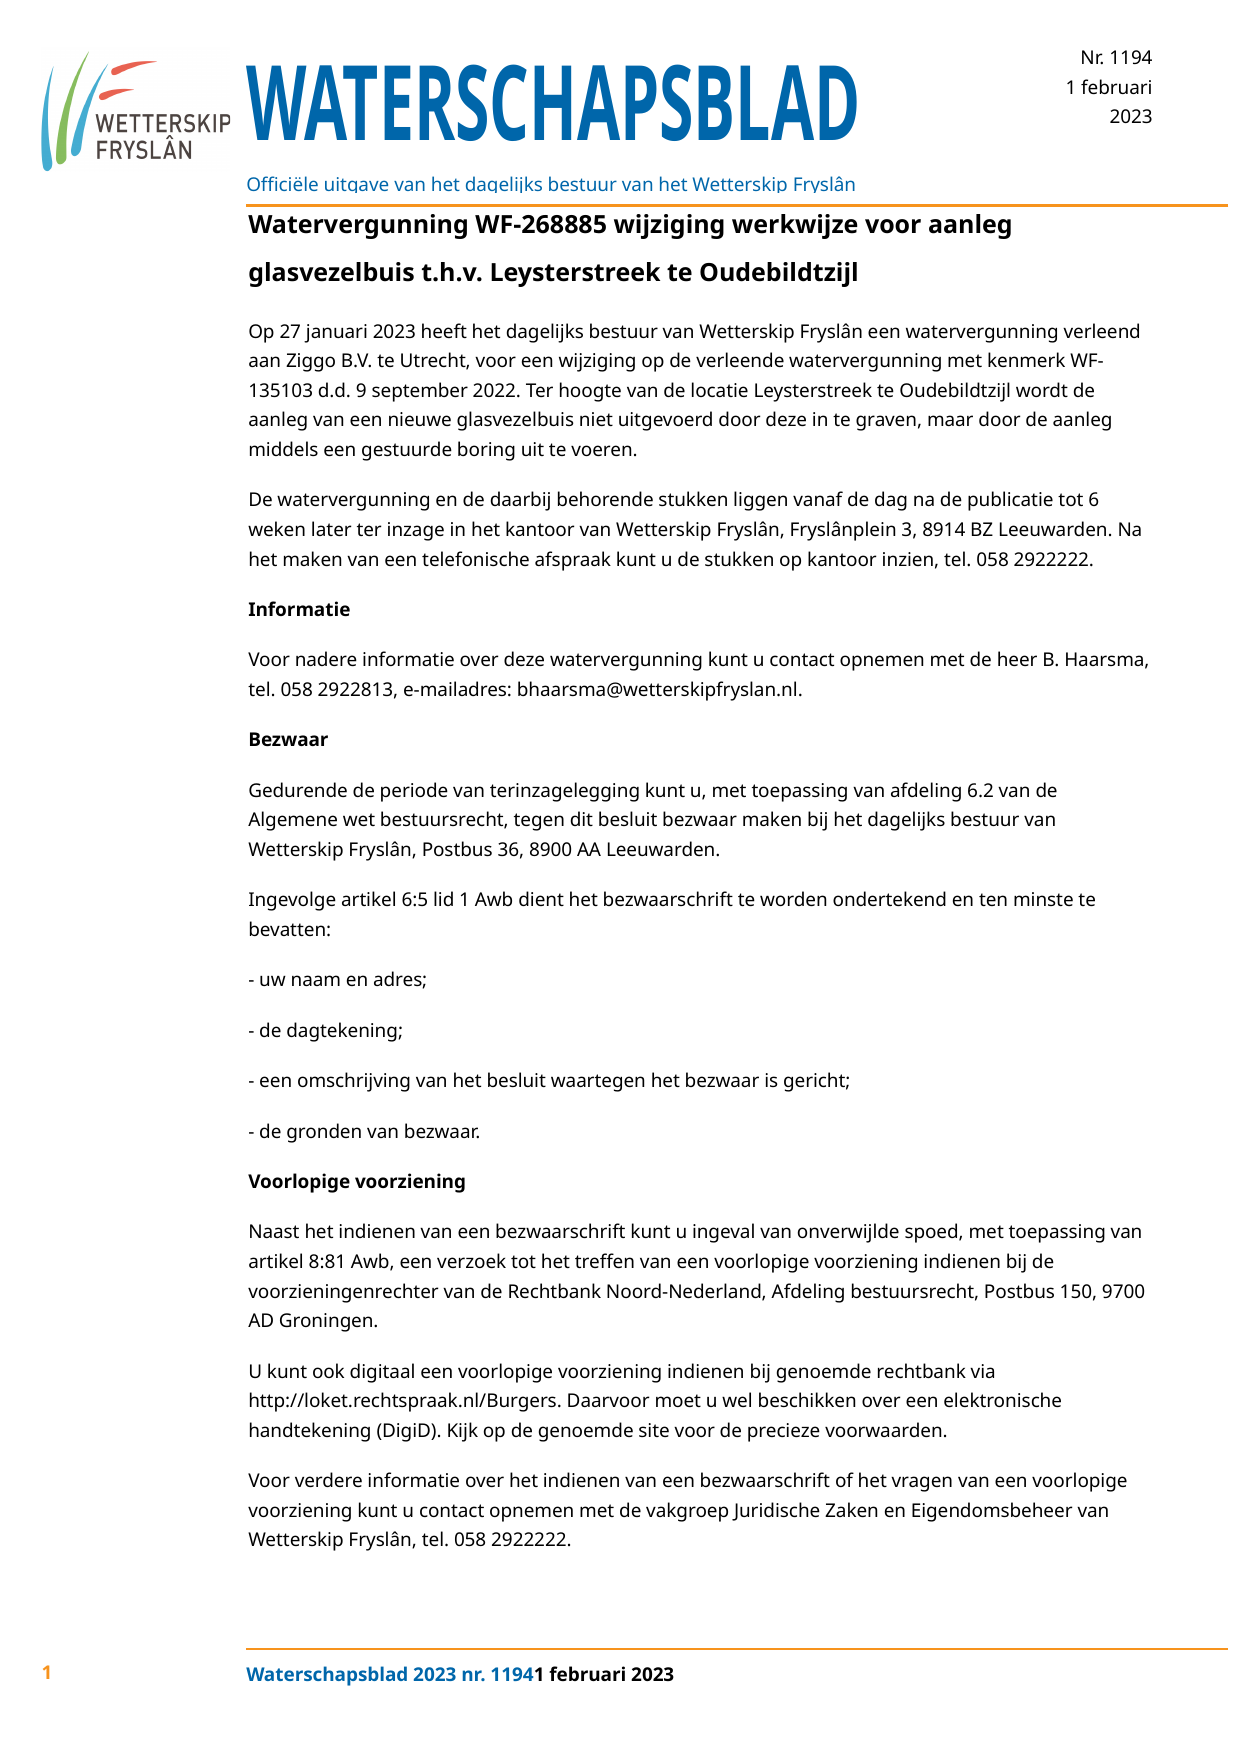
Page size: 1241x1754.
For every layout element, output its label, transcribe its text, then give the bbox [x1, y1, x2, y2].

text Watervergunning WF-268885 wijziging werkwijze voor aanleg glasvezelbuis t.h.v. Leysterstreek te Oudebildtzijl [248, 207, 1152, 288]
text Informatie [248, 596, 1152, 622]
text Voor verdere informatie over het indienen van een bezwaarschrift of het vragen van een voorlopige voorziening kunt u contact opnemen met de vakgroep Juridische Zaken en Eigendomsbeheer van Wetterskip Fryslân, tel. 058 2922222. [248, 1467, 1152, 1552]
text - de gronden van bezwaar. [248, 1118, 1152, 1144]
text Voor nadere informatie over deze watervergunning kunt u contact opnemen met de heer B. Haarsma, tel. 058 2922813, e-mailadres: bhaarsma@wetterskipfryslan.nl. [248, 647, 1152, 702]
text Ingevolge artikel 6:5 lid 1 Awb dient het bezwaarschrift te worden ondertekend en ten minste te bevatten: [248, 887, 1152, 942]
picture [41, 47, 231, 172]
text Bezwaar [248, 727, 1152, 752]
text - de dagtekening; [248, 1017, 1152, 1043]
text Voorlopige voorziening [248, 1168, 1152, 1194]
text Naast het indienen van een bezwaarschrift kunt u ingeval van onverwijlde spoed, met toepassing van artikel 8:81 Awb, een verzoek tot het treffen van een voorlopige voorziening indienen bij de voorzieningenrechter van de Rechtbank Noord-Nederland, Afdeling bestuursrecht, Postbus 150, 9700 AD Groningen. [248, 1219, 1152, 1333]
text - een omschrijving van het besluit waartegen het bezwaar is gericht; [248, 1067, 1152, 1093]
text Op 27 januari 2023 heeft het dagelijks bestuur van Wetterskip Fryslân een watervergunning verleend aan Ziggo B.V. te Utrecht, voor een wijziging op de verleende watervergunning met kenmerk WF-135103 d.d. 9 september 2022. Ter hoogte van de locatie Leysterstreek te Oudebildtzijl wordt de aanleg van een nieuwe glasvezelbuis niet uitgevoerd door deze in te graven, maar door de aanleg middels een gestuurde boring uit te voeren. [248, 318, 1152, 462]
text - uw naam en adres; [248, 967, 1152, 992]
text De watervergunning en de daarbij behorende stukken liggen vanaf de dag na de publicatie tot 6 weken later ter inzage in het kantoor van Wetterskip Fryslân, Fryslânplein 3, 8914 BZ Leeuwarden. Na het maken van een telefonische afspraak kunt u de stukken op kantoor inzien, tel. 058 2922222. [248, 487, 1152, 572]
text U kunt ook digitaal een voorlopige voorziening indienen bij genoemde rechtbank via http://loket.rechtspraak.nl/Burgers. Daarvoor moet u wel beschikken over een elektronische handtekening (DigiD). Kijk op de genoemde site voor de precieze voorwaarden. [248, 1358, 1152, 1443]
text Gedurende de periode van terinzagelegging kunt u, met toepassing van afdeling 6.2 van de Algemene wet bestuursrecht, tegen dit besluit bezwaar maken bij het dagelijks bestuur van Wetterskip Fryslân, Postbus 36, 8900 AA Leeuwarden. [248, 777, 1152, 862]
